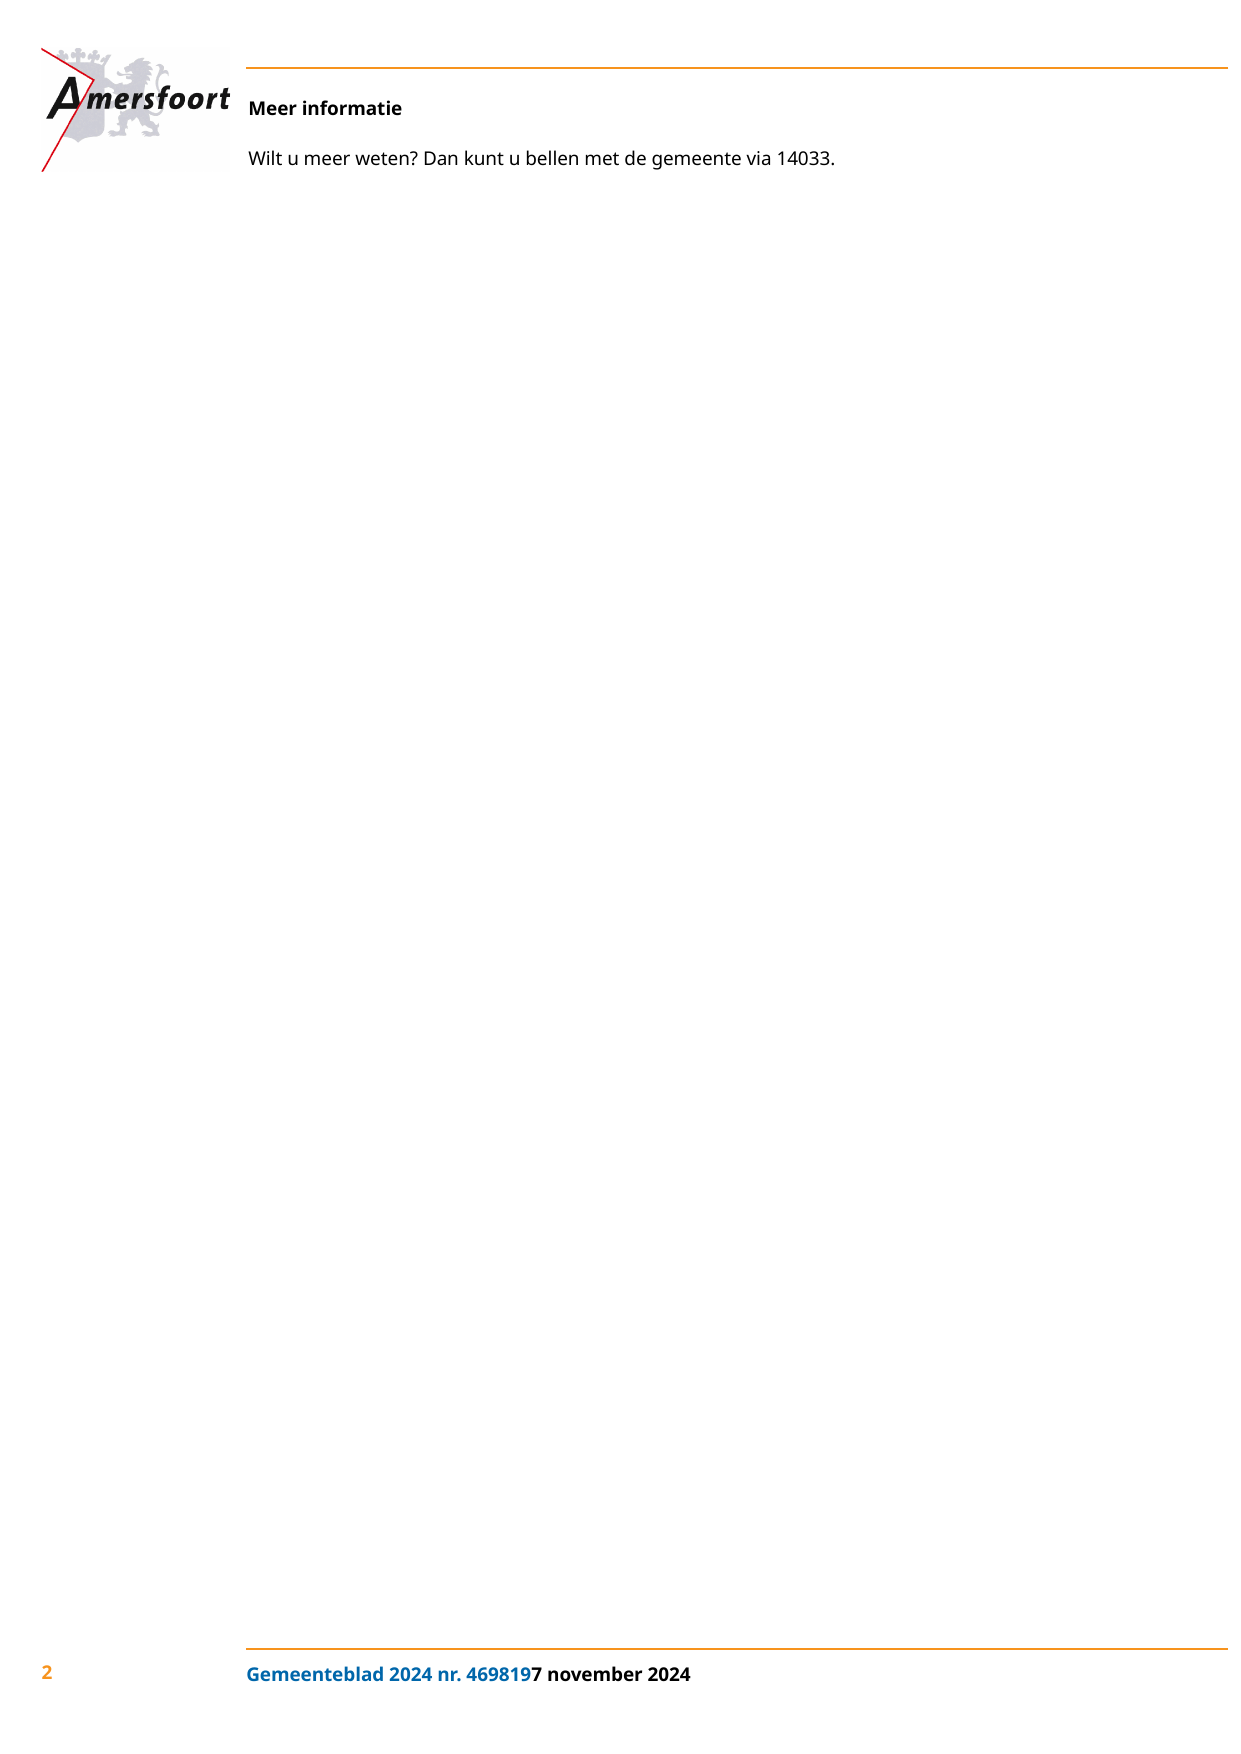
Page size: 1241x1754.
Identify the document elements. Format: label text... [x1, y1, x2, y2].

picture [41, 47, 231, 172]
text Wilt u meer weten? Dan kunt u bellen met de gemeente via 14033. [248, 145, 1152, 171]
text Meer informatie [248, 95, 1152, 121]
